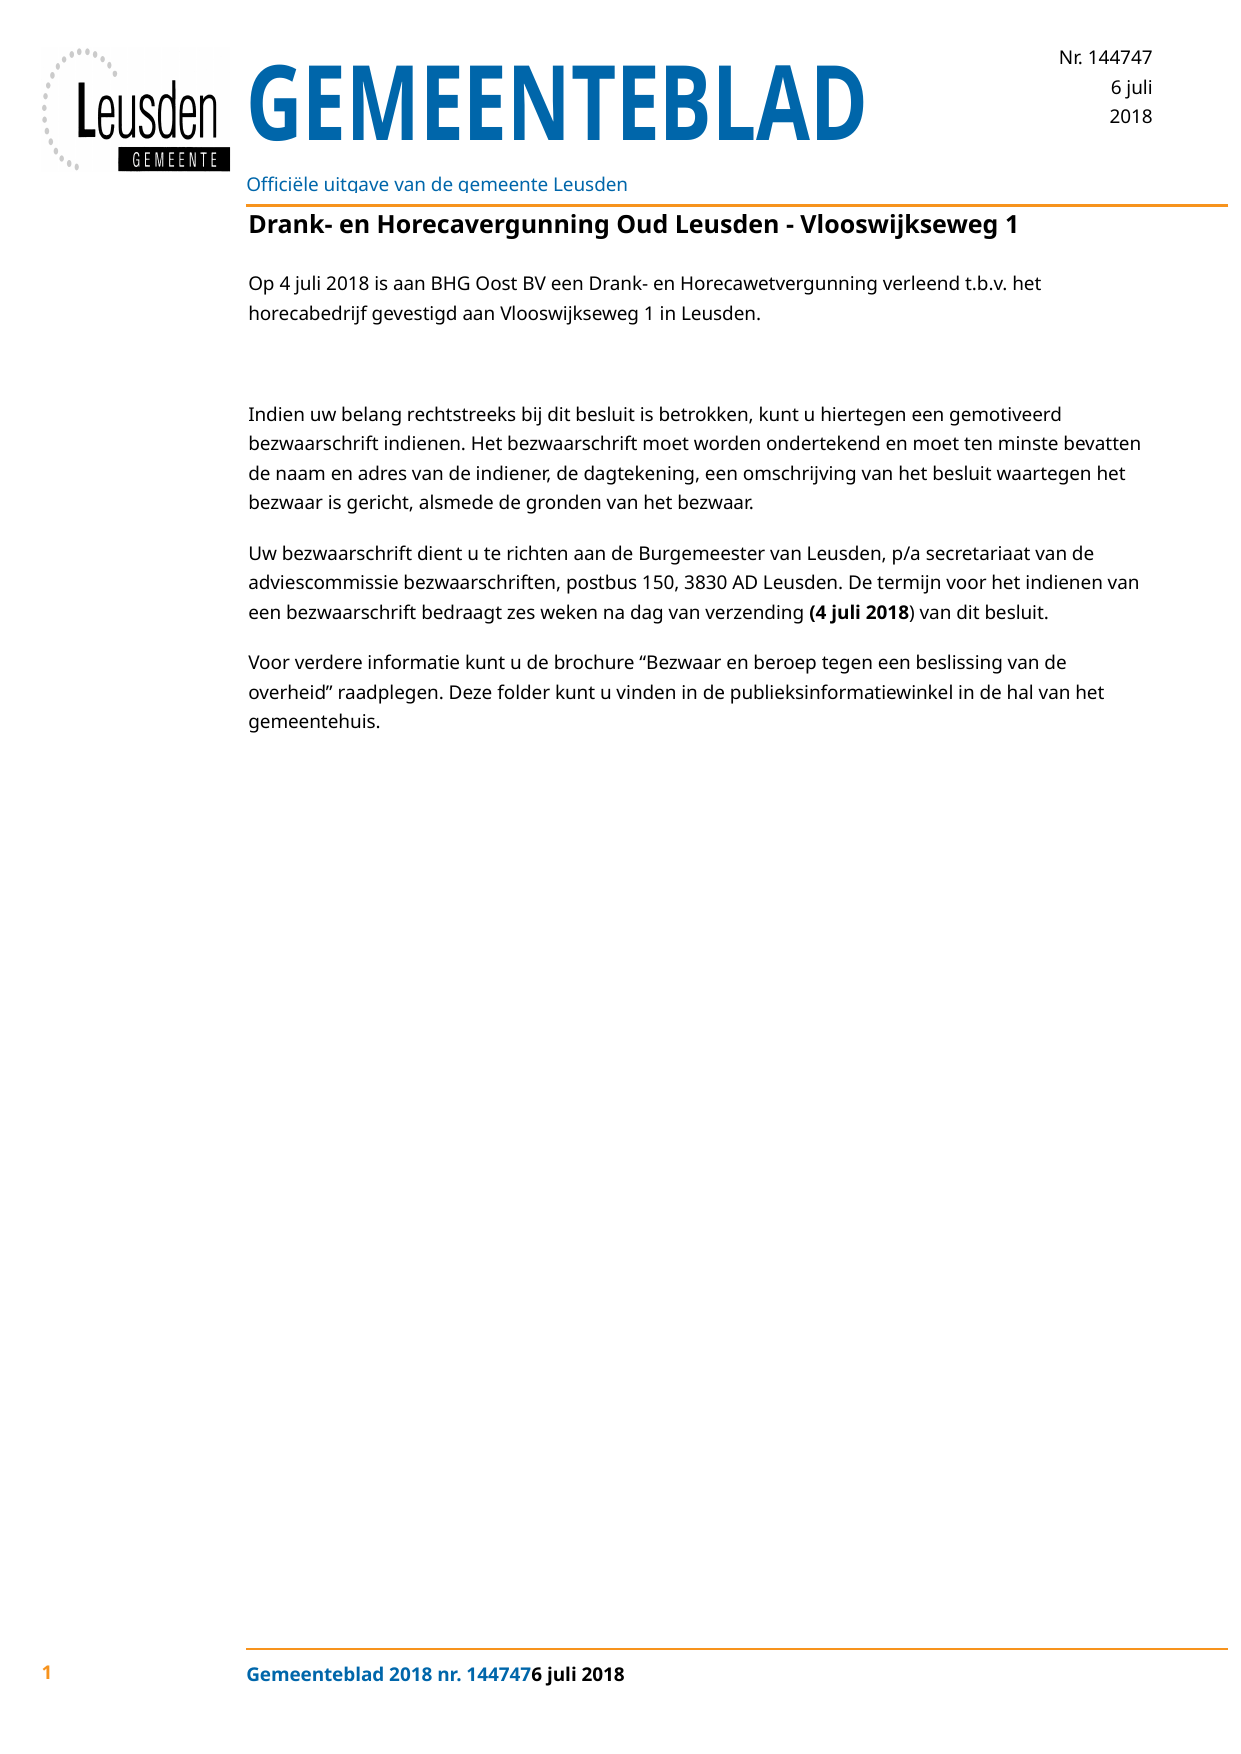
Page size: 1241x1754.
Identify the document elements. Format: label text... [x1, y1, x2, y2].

text Indien uw belang rechtstreeks bij dit besluit is betrokken, kunt u hiertegen een gemotiveerd bezwaarschrift indienen. Het bezwaarschrift moet worden ondertekend en moet ten minste bevatten de naam en adres van de indiener, de dagtekening, een omschrijving van het besluit waartegen het bezwaar is gericht, alsmede de gronden van het bezwaar. [248, 401, 1152, 515]
text Voor verdere informatie kunt u de brochure “Bezwaar en beroep tegen een beslissing van de overheid” raadplegen. Deze folder kunt u vinden in de publieksinformatiewinkel in de hal van het gemeentehuis. [248, 649, 1152, 734]
text Uw bezwaarschrift dient u te richten aan de Burgemeester van Leusden, p/a secretariaat van de adviescommissie bezwaarschriften, postbus 150, 3830 AD Leusden. De termijn voor het indienen van een bezwaarschrift bedraagt zes weken na dag van verzending (4 juli 2018) van dit besluit. [248, 540, 1152, 625]
text Op 4 juli 2018 is aan BHG Oost BV een Drank- en Horecawetvergunning verleend t.b.v. het horecabedrijf gevestigd aan Vlooswijkseweg 1 in Leusden. [248, 270, 1152, 326]
text Drank- en Horecavergunning Oud Leusden - Vlooswijkseweg 1 [248, 207, 1152, 241]
picture [41, 47, 231, 172]
